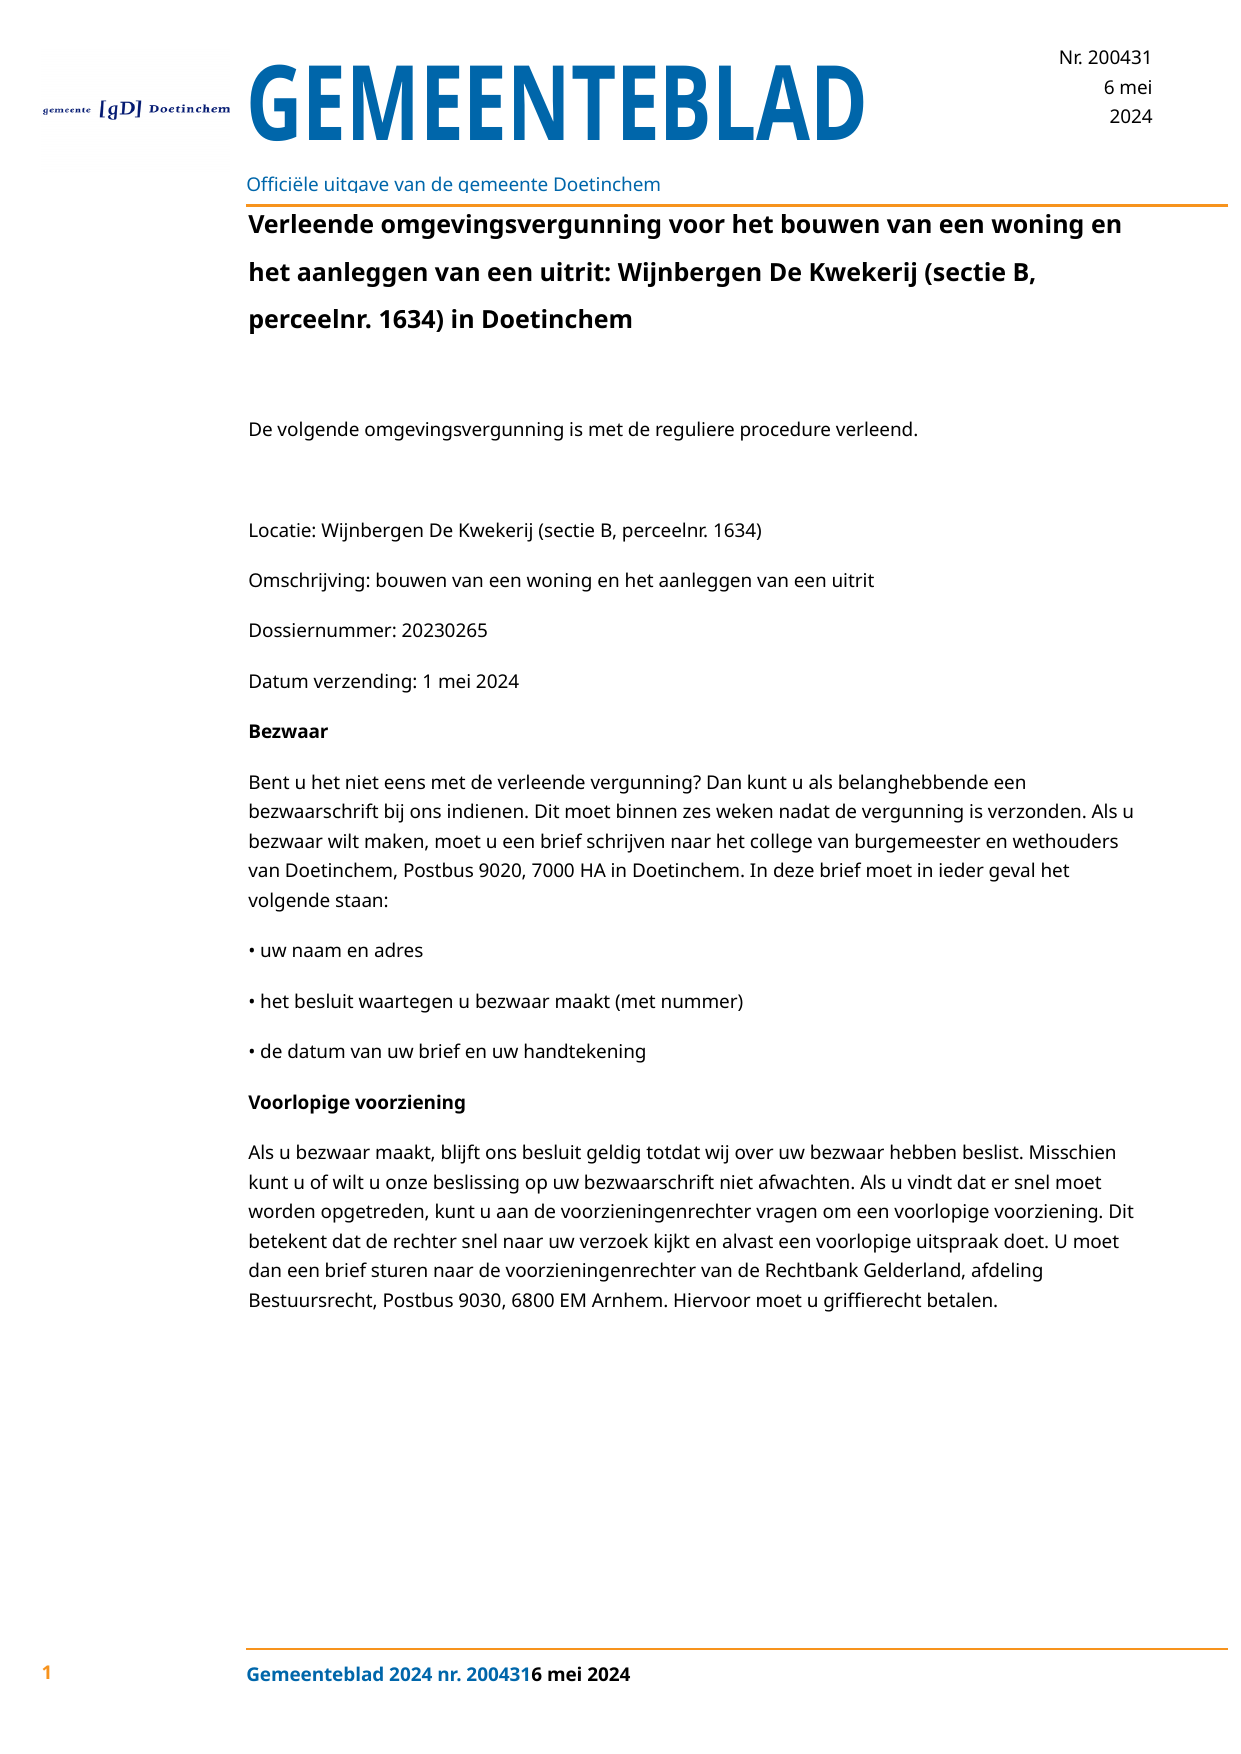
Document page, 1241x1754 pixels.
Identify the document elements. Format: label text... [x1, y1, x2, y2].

text Locatie: Wijnbergen De Kwekerij (sectie B, perceelnr. 1634) [248, 517, 1152, 542]
text Dossiernummer: 20230265 [248, 618, 1152, 643]
text Voorlopige voorziening [248, 1089, 1152, 1114]
text • de datum van uw brief en uw handtekening [248, 1038, 1152, 1064]
text Verleende omgevingsvergunning voor het bouwen van een woning en het aanleggen van een uitrit: Wijnbergen De Kwekerij (sectie B, perceelnr. 1634) in Doetinchem [248, 207, 1152, 336]
picture [41, 47, 231, 172]
text Bent u het niet eens met de verleende vergunning? Dan kunt u als belanghebbende een bezwaarschrift bij ons indienen. Dit moet binnen zes weken nadat de vergunning is verzonden. Als u bezwaar wilt maken, moet u een brief schrijven naar het college van burgemeester en wethouders van Doetinchem, Postbus 9020, 7000 HA in Doetinchem. In deze brief moet in ieder geval het volgende staan: [248, 769, 1152, 913]
text Als u bezwaar maakt, blijft ons besluit geldig totdat wij over uw bezwaar hebben beslist. Misschien kunt u of wilt u onze beslissing op uw bezwaarschrift niet afwachten. Als u vindt dat er snel moet worden opgetreden, kunt u aan de voorzieningenrechter vragen om een voorlopige voorziening. Dit betekent dat de rechter snel naar uw verzoek kijkt en alvast een voorlopige uitspraak doet. U moet dan een brief sturen naar de voorzieningenrechter van de Rechtbank Gelderland, afdeling Bestuursrecht, Postbus 9030, 6800 EM Arnhem. Hiervoor moet u griffierecht betalen. [248, 1139, 1152, 1313]
text • uw naam en adres [248, 938, 1152, 963]
text Bezwaar [248, 718, 1152, 744]
text • het besluit waartegen u bezwaar maakt (met nummer) [248, 988, 1152, 1014]
text Omschrijving: bouwen van een woning en het aanleggen van een uitrit [248, 567, 1152, 593]
text De volgende omgevingsvergunning is met de reguliere procedure verleend. [248, 416, 1152, 442]
text Datum verzending: 1 mei 2024 [248, 668, 1152, 694]
